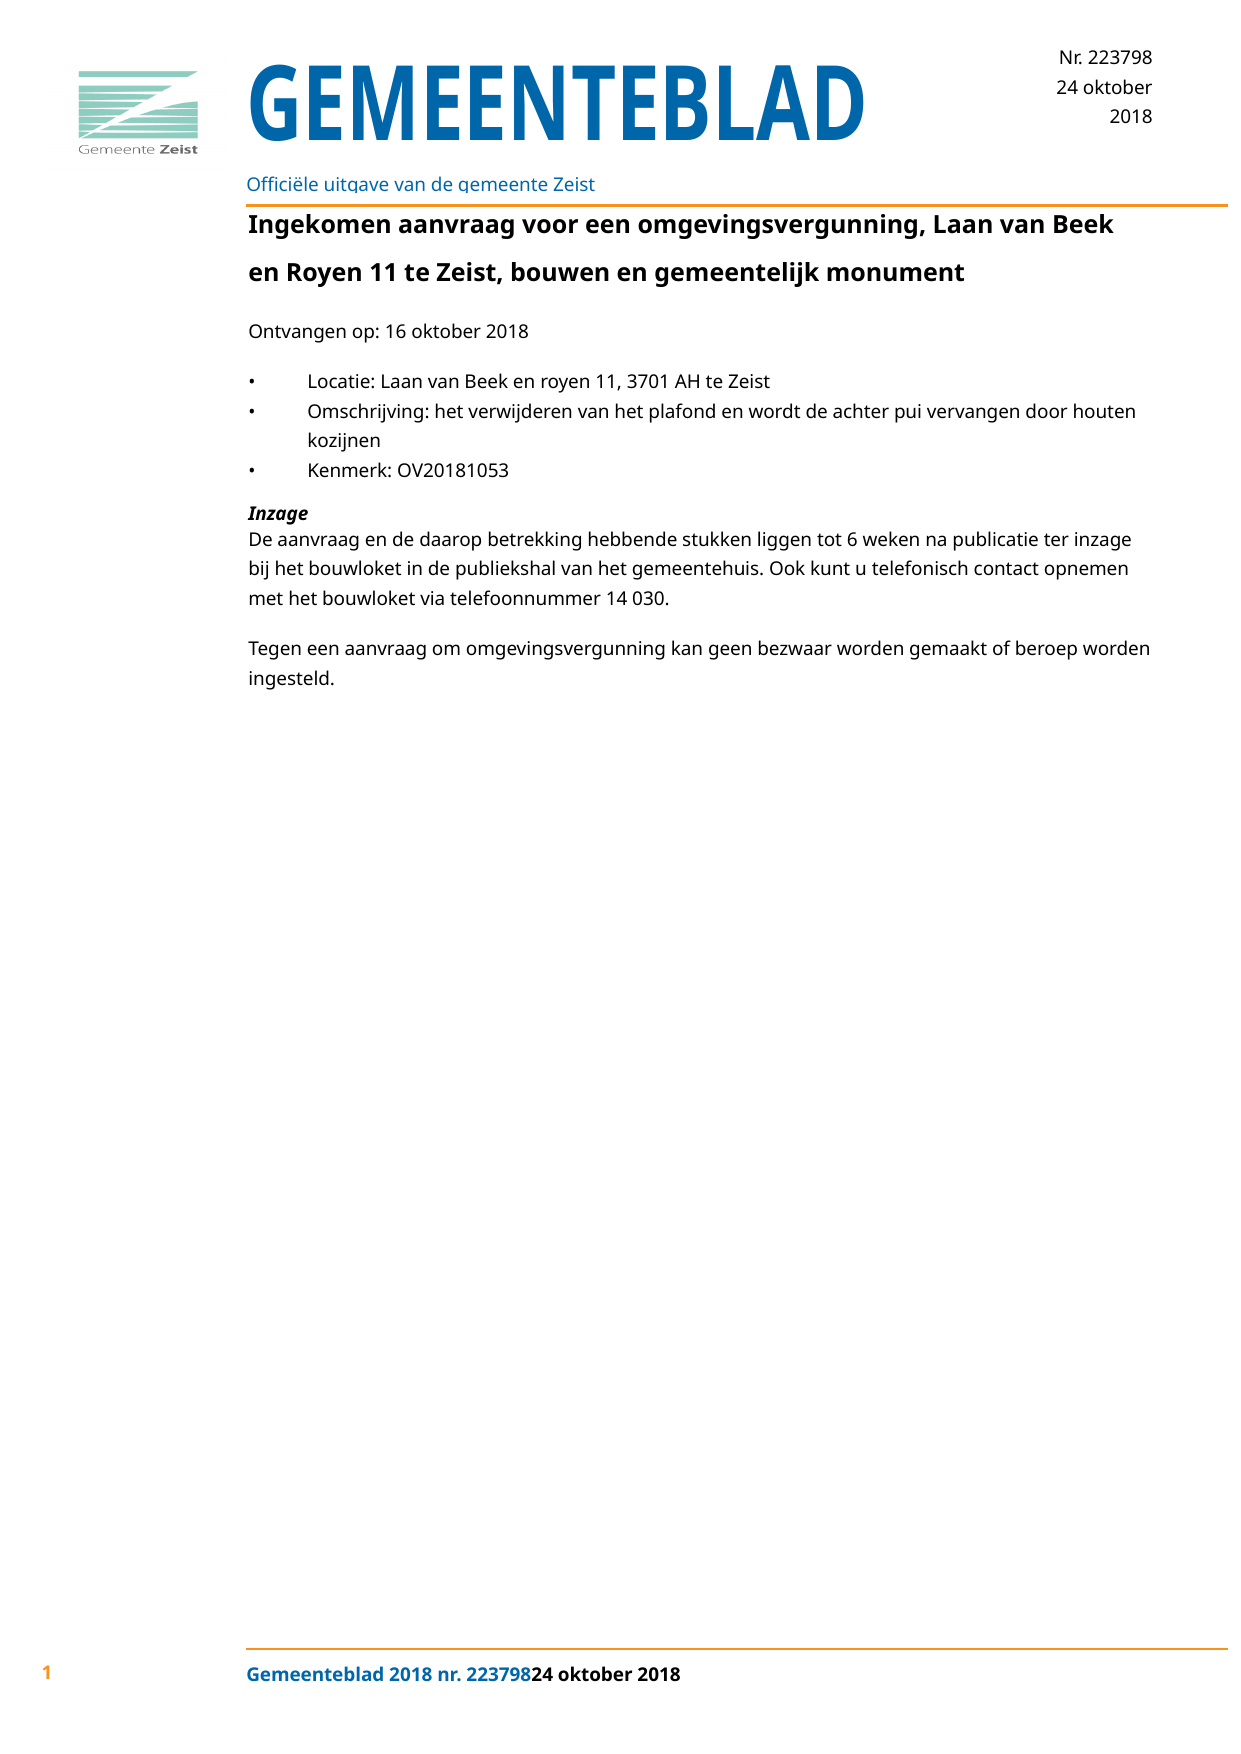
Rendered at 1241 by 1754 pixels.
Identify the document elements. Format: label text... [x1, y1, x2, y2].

list Omschrijving: het verwijderen van het plafond en wordt de achter pui vervangen door houten kozijnen [248, 398, 1152, 453]
text Ontvangen op: 16 oktober 2018 [248, 318, 1152, 344]
text Inzage [248, 500, 1152, 526]
text Ingekomen aanvraag voor een omgevingsvergunning, Laan van Beek en Royen 11 te Zeist, bouwen en gemeentelijk monument [248, 207, 1152, 288]
list Locatie: Laan van Beek en royen 11, 3701 AH te Zeist [248, 368, 1152, 394]
picture [41, 47, 231, 172]
list Kenmerk: OV20181053 [248, 457, 1152, 483]
text Tegen een aanvraag om omgevingsvergunning kan geen bezwaar worden gemaakt of beroep worden ingesteld. [248, 636, 1152, 691]
text De aanvraag en de daarop betrekking hebbende stukken liggen tot 6 weken na publicatie ter inzage bij het bouwloket in de publiekshal van het gemeentehuis. Ook kunt u telefonisch contact opnemen met het bouwloket via telefoonnummer 14 030. [248, 526, 1152, 611]
